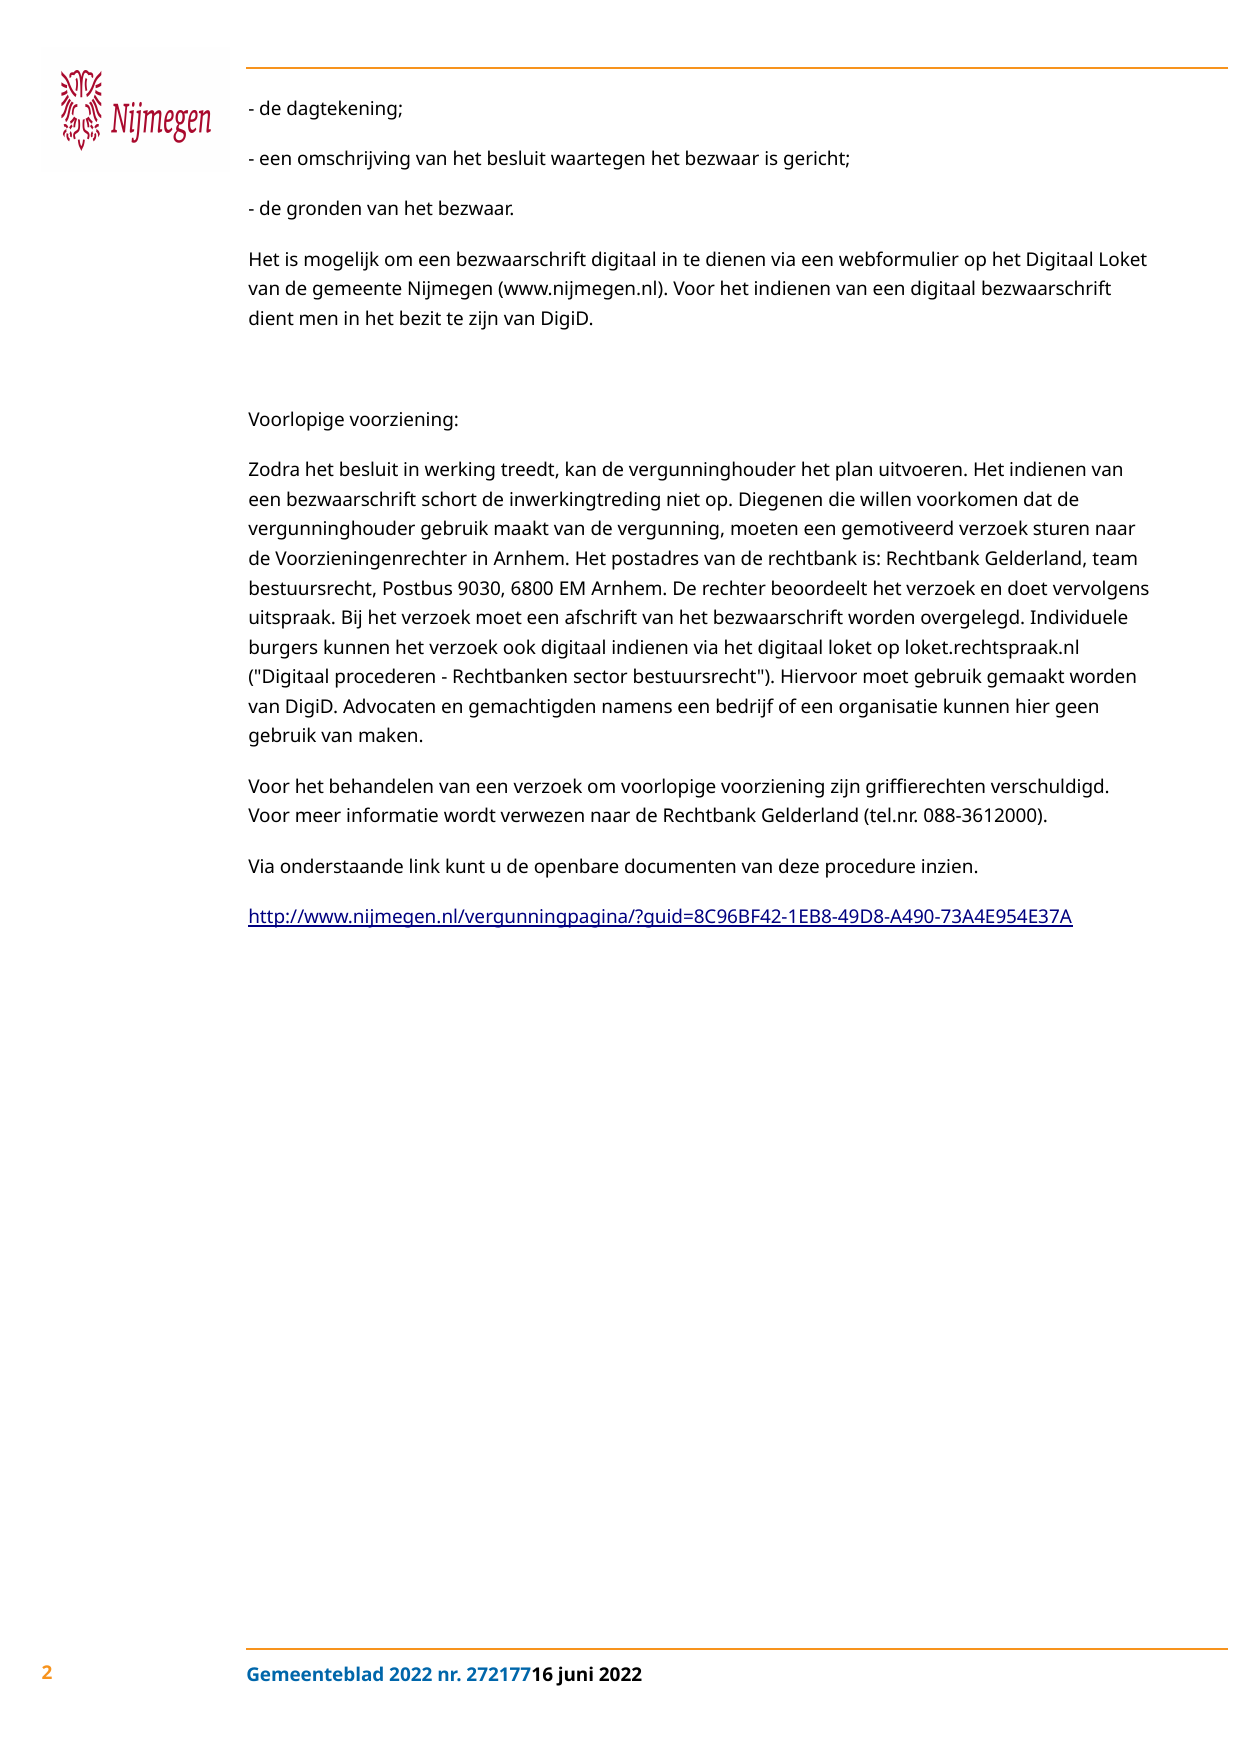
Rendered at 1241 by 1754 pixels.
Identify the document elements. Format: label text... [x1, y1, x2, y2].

text http://www.nijmegen.nl/vergunningpagina/?guid=8C96BF42-1EB8-49D8-A490-73A4E954E37A [248, 903, 1152, 929]
text Zodra het besluit in werking treedt, kan de vergunninghouder het plan uitvoeren. Het indienen van een bezwaarschrift schort de inwerkingtreding niet op. Diegenen die willen voorkomen dat de vergunninghouder gebruik maakt van de vergunning, moeten een gemotiveerd verzoek sturen naar de Voorzieningenrechter in Arnhem. Het postadres van de rechtbank is: Rechtbank Gelderland, team bestuursrecht, Postbus 9030, 6800 EM Arnhem. De rechter beoordeelt het verzoek en doet vervolgens uitspraak. Bij het verzoek moet een afschrift van het bezwaarschrift worden overgelegd. Individuele burgers kunnen het verzoek ook digitaal indienen via het digitaal loket op loket.rechtspraak.nl ("Digitaal procederen - Rechtbanken sector bestuursrecht"). Hiervoor moet gebruik gemaakt worden van DigiD. Advocaten en gemachtigden namens een bedrijf of een organisatie kunnen hier geen gebruik van maken. [248, 456, 1152, 748]
text - de dagtekening; [248, 95, 1152, 121]
text - de gronden van het bezwaar. [248, 196, 1152, 221]
text Voorlopige voorziening: [248, 406, 1152, 432]
text Voor het behandelen van een verzoek om voorlopige voorziening zijn griffierechten verschuldigd. Voor meer informatie wordt verwezen naar de Rechtbank Gelderland (tel.nr. 088-3612000). [248, 773, 1152, 828]
text - een omschrijving van het besluit waartegen het bezwaar is gericht; [248, 145, 1152, 171]
text Het is mogelijk om een bezwaarschrift digitaal in te dienen via een webformulier op het Digitaal Loket van de gemeente Nijmegen (www.nijmegen.nl). Voor het indienen van een digitaal bezwaarschrift dient men in het bezit te zijn van DigiD. [248, 246, 1152, 331]
picture [41, 47, 231, 172]
text Via onderstaande link kunt u de openbare documenten van deze procedure inzien. [248, 853, 1152, 879]
